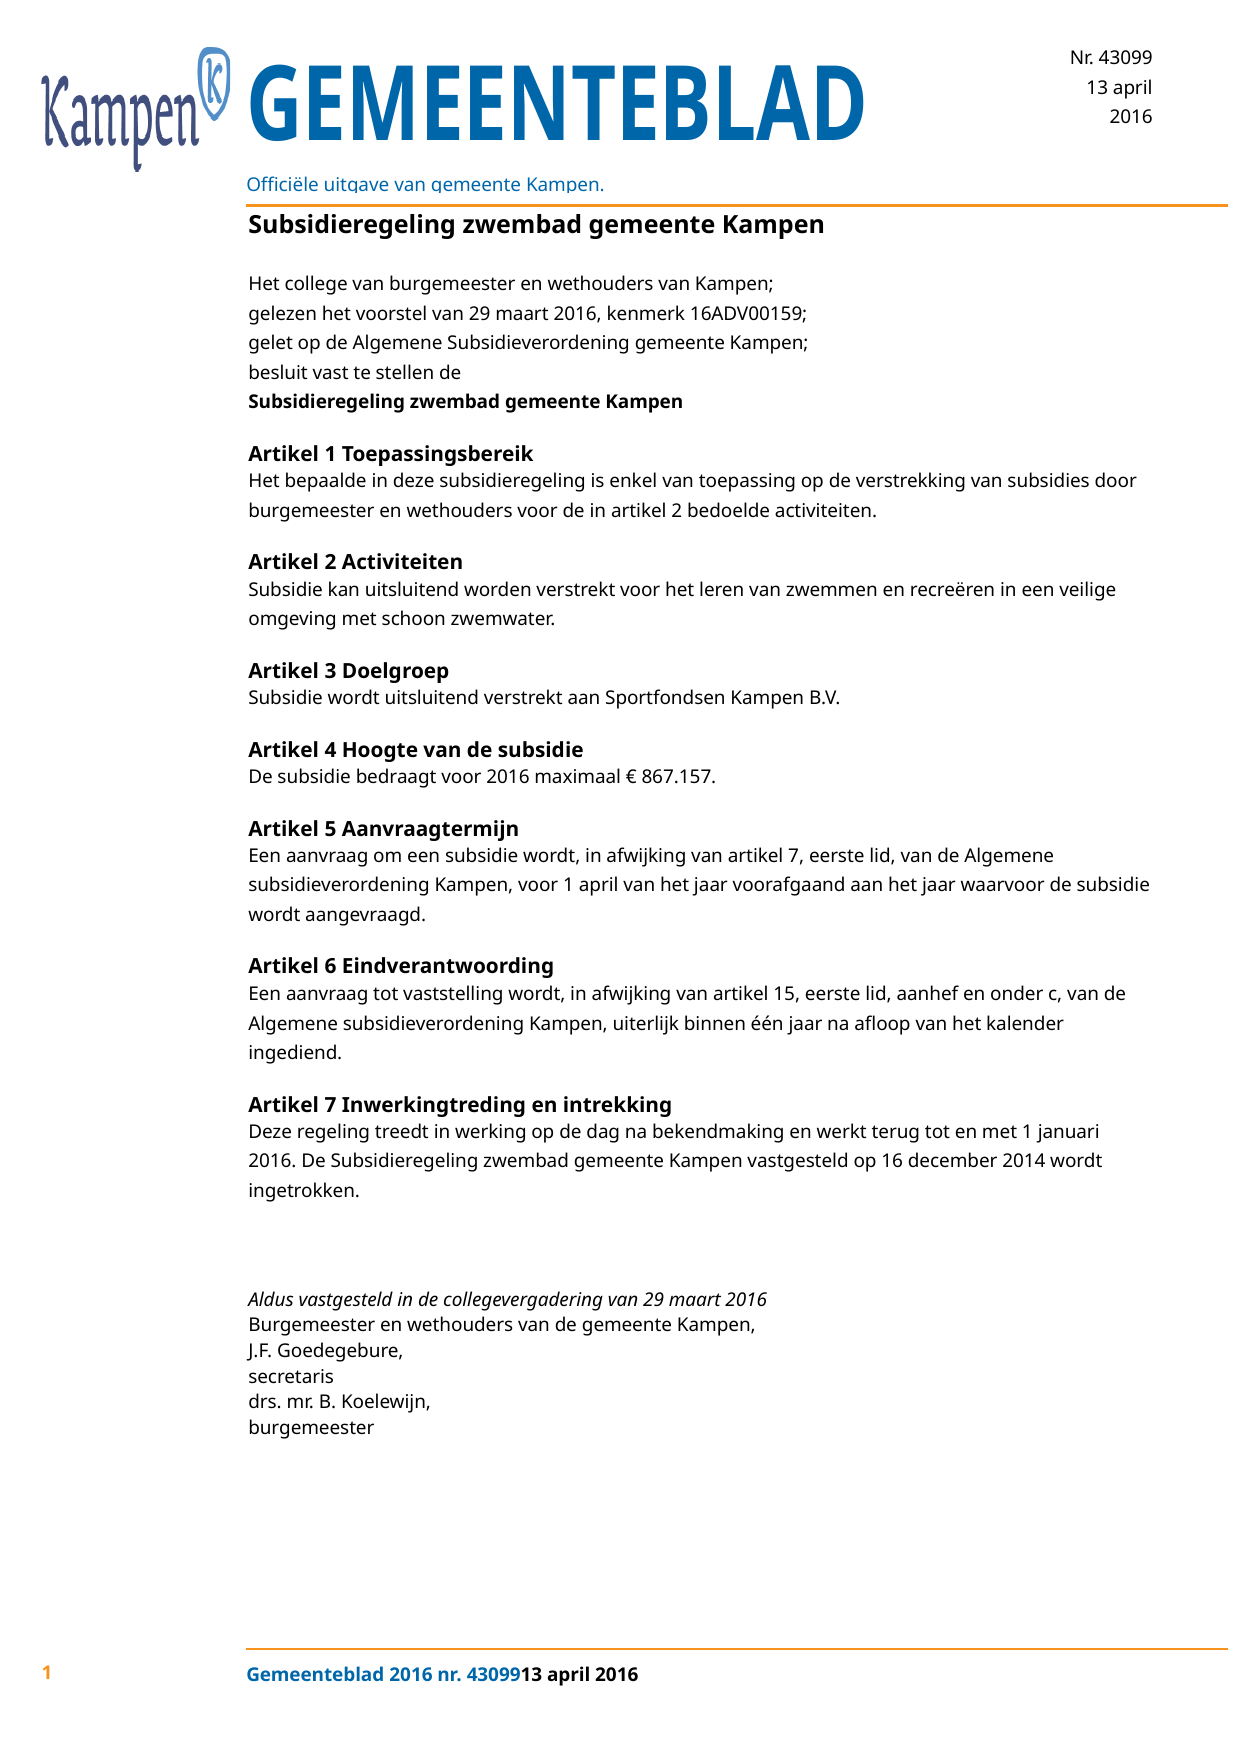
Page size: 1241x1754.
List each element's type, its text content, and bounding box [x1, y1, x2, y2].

picture [41, 47, 231, 172]
text Het college van burgemeester en wethouders van Kampen; [248, 270, 1152, 296]
text Een aanvraag om een subsidie wordt, in afwijking van artikel 7, eerste lid, van de Algemene subsidieverordening Kampen, voor 1 april van het jaar voorafgaand aan het jaar waarvoor de subsidie wordt aangevraagd. [248, 842, 1152, 927]
text Burgemeester en wethouders van de gemeente Kampen, [248, 1311, 1152, 1337]
text De subsidie bedraagt voor 2016 maximaal € 867.157. [248, 763, 1152, 789]
text Artikel 5 Aanvraagtermijn [248, 814, 1152, 842]
text Artikel 7 Inwerkingtreding en intrekking [248, 1090, 1152, 1118]
text gelet op de Algemene Subsidieverordening gemeente Kampen; [248, 329, 1152, 355]
text Artikel 4 Hoogte van de subsidie [248, 735, 1152, 763]
text Artikel 6 Eindverantwoording [248, 952, 1152, 980]
text drs. mr. B. Koelewijn, [248, 1389, 1152, 1414]
text besluit vast te stellen de [248, 359, 1152, 385]
text Artikel 2 Activiteiten [248, 547, 1152, 576]
text gelezen het voorstel van 29 maart 2016, kenmerk 16ADV00159; [248, 300, 1152, 326]
text Subsidie wordt uitsluitend verstrekt aan Sportfondsen Kampen B.V. [248, 684, 1152, 710]
text secretaris [248, 1363, 1152, 1389]
text Subsidieregeling zwembad gemeente Kampen [248, 207, 1152, 241]
text Deze regeling treedt in werking op de dag na bekendmaking en werkt terug tot en met 1 januari 2016. De Subsidieregeling zwembad gemeente Kampen vastgesteld op 16 december 2014 wordt ingetrokken. [248, 1118, 1152, 1203]
text Subsidieregeling zwembad gemeente Kampen [248, 389, 1152, 414]
text J.F. Goedegebure, [248, 1337, 1152, 1363]
text burgemeester [248, 1414, 1152, 1440]
text Aldus vastgesteld in de collegevergadering van 29 maart 2016 [248, 1286, 1152, 1311]
text Het bepaalde in deze subsidieregeling is enkel van toepassing op de verstrekking van subsidies door burgemeester en wethouders voor de in artikel 2 bedoelde activiteiten. [248, 467, 1152, 523]
text Een aanvraag tot vaststelling wordt, in afwijking van artikel 15, eerste lid, aanhef en onder c, van de Algemene subsidieverordening Kampen, uiterlijk binnen één jaar na afloop van het kalender ingediend. [248, 980, 1152, 1065]
text Subsidie kan uitsluitend worden verstrekt voor het leren van zwemmen en recreëren in een veilige omgeving met schoon zwemwater. [248, 576, 1152, 631]
text Artikel 3 Doelgroep [248, 656, 1152, 684]
text Artikel 1 Toepassingsbereik [248, 439, 1152, 467]
